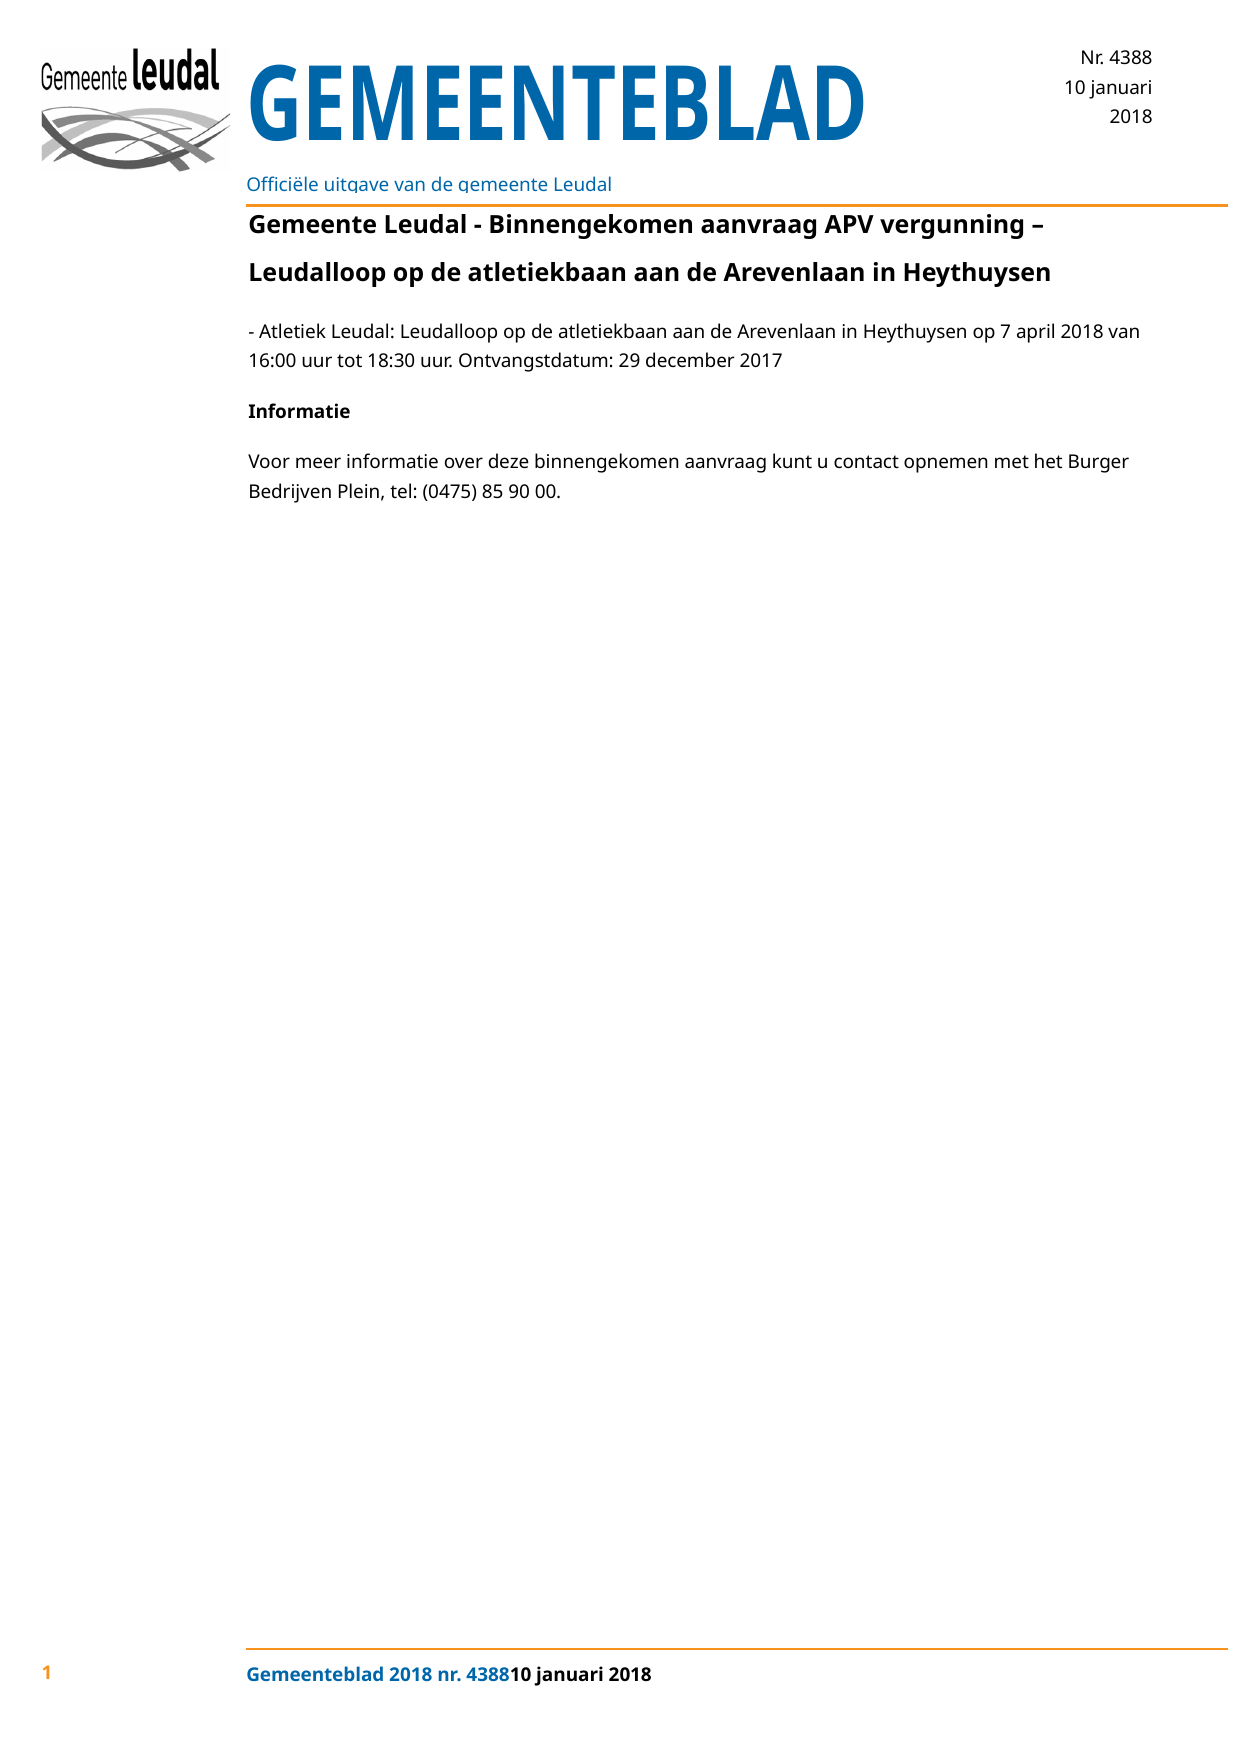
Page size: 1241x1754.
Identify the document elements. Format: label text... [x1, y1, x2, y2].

text Gemeente Leudal - Binnengekomen aanvraag APV vergunning – Leudalloop op de atletiekbaan aan de Arevenlaan in Heythuysen [248, 207, 1152, 288]
text Voor meer informatie over deze binnengekomen aanvraag kunt u contact opnemen met het Burger Bedrijven Plein, tel: (0475) 85 90 00. [248, 448, 1152, 504]
text Informatie [248, 398, 1152, 424]
text - Atletiek Leudal: Leudalloop op de atletiekbaan aan de Arevenlaan in Heythuysen op 7 april 2018 van 16:00 uur tot 18:30 uur. Ontvangstdatum: 29 december 2017 [248, 318, 1152, 373]
picture [41, 47, 231, 172]
